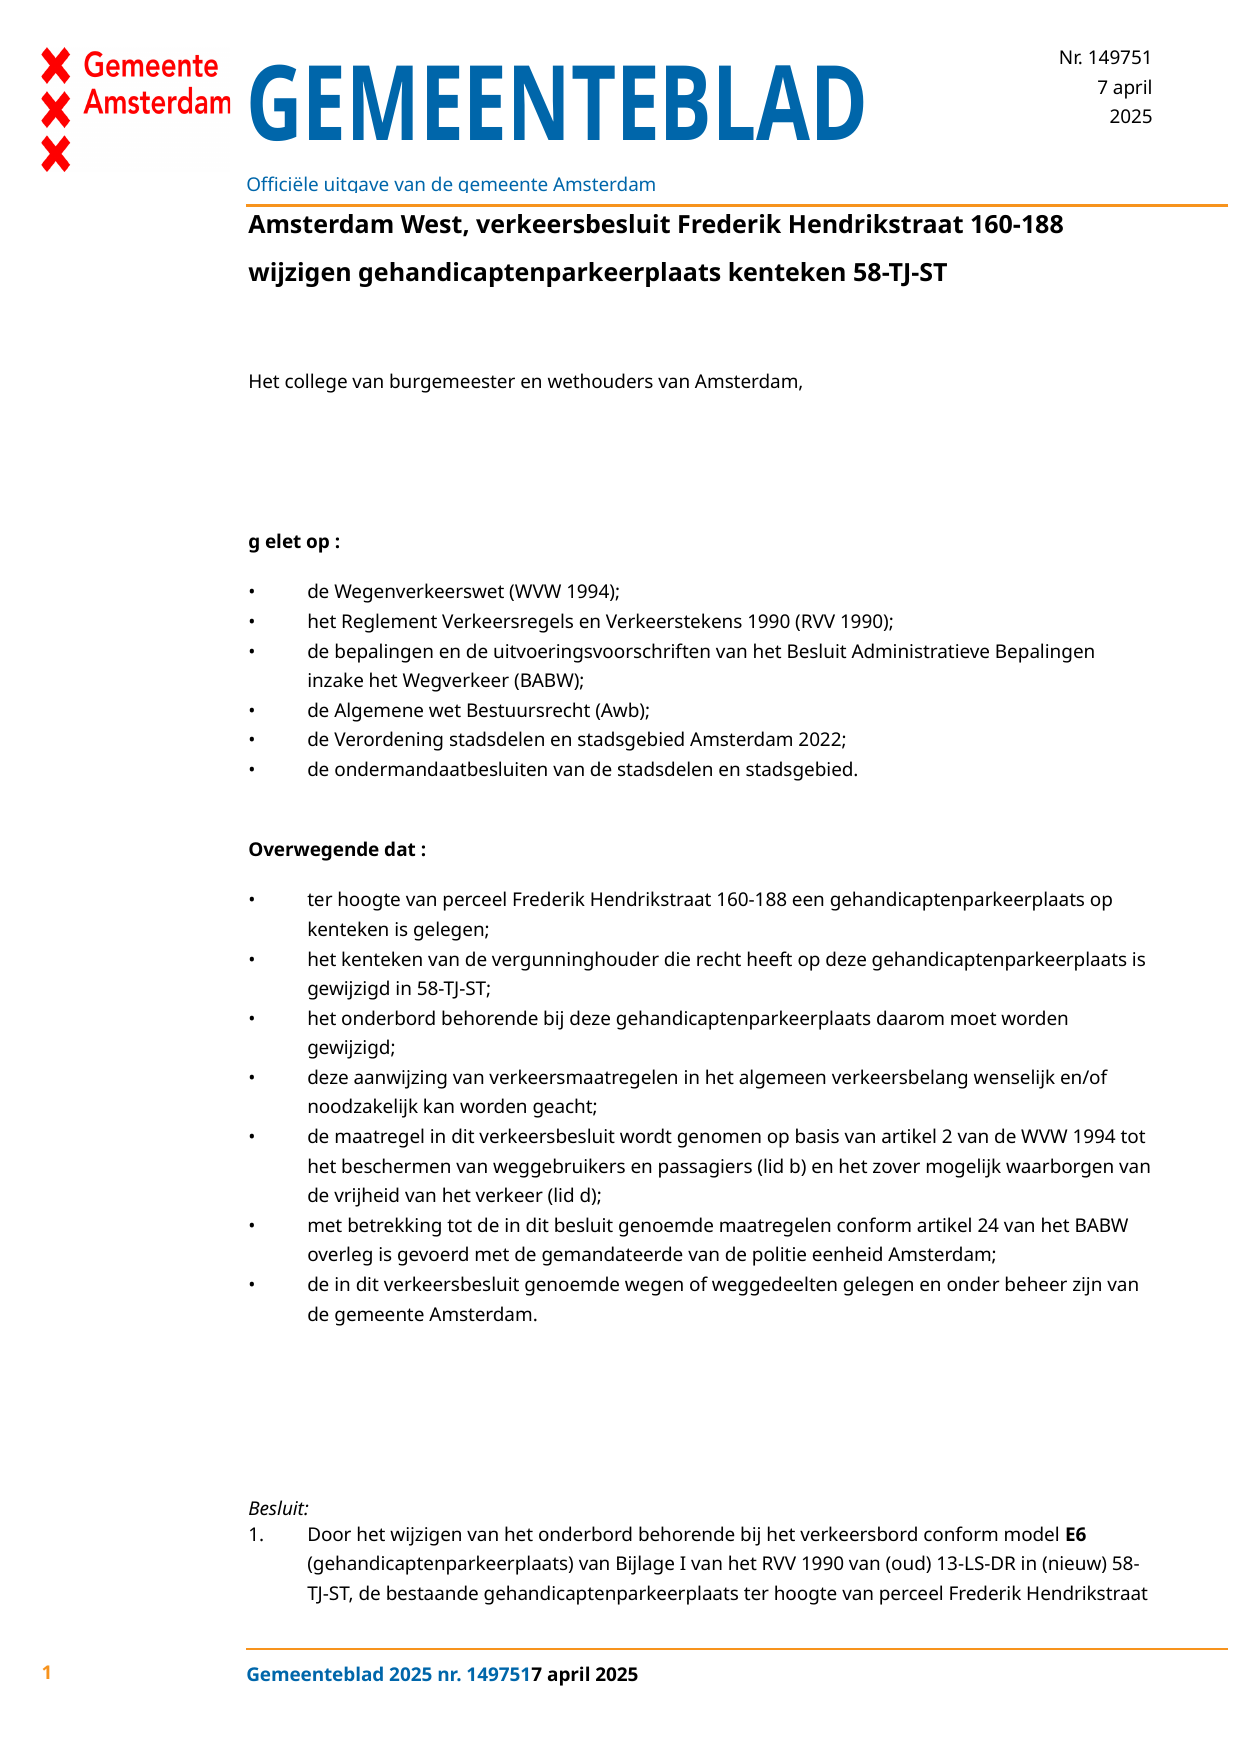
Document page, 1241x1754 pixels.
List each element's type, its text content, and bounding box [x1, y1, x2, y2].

list met betrekking tot de in dit besluit genoemde maatregelen conform artikel 24 van het BABW overleg is gevoerd met de gemandateerde van de politie eenheid Amsterdam; [248, 1212, 1152, 1267]
text Het college van burgemeester en wethouders van Amsterdam, [248, 368, 1152, 394]
list de Wegenverkeerswet (WVW 1994); [248, 579, 1152, 604]
list Door het wijzigen van het onderbord behorende bij het verkeersbord conform model E6 (gehandicaptenparkeerplaats) van Bijlage I van het RVV 1990 van (oud) 13-LS-DR in (nieuw) 58-TJ-ST, de bestaande gehandicaptenparkeerplaats ter hoogte van perceel Frederik Hendrikstraat [248, 1521, 1152, 1606]
list het onderbord behorende bij deze gehandicaptenparkeerplaats daarom moet worden gewijzigd; [248, 1005, 1152, 1060]
text Amsterdam West, verkeersbesluit Frederik Hendrikstraat 160-188 wijzigen gehandicaptenparkeerplaats kenteken 58-TJ-ST [248, 207, 1152, 288]
list de in dit verkeersbesluit genoemde wegen of weggedeelten gelegen en onder beheer zijn van de gemeente Amsterdam. [248, 1271, 1152, 1326]
list deze aanwijzing van verkeersmaatregelen in het algemeen verkeersbelang wenselijk en/of noodzakelijk kan worden geacht; [248, 1064, 1152, 1119]
list de maatregel in dit verkeersbesluit wordt genomen op basis van artikel 2 van de WVW 1994 tot het beschermen van weggebruikers en passagiers (lid b) en het zover mogelijk waarborgen van de vrijheid van het verkeer (lid d); [248, 1123, 1152, 1208]
list ter hoogte van perceel Frederik Hendrikstraat 160-188 een gehandicaptenparkeerplaats op kenteken is gelegen; [248, 887, 1152, 942]
list het kenteken van de vergunninghouder die recht heeft op deze gehandicaptenparkeerplaats is gewijzigd in 58-TJ-ST; [248, 946, 1152, 1001]
picture [41, 47, 231, 172]
list de ondermandaatbesluiten van de stadsdelen en stadsgebied. [248, 756, 1152, 782]
list de Algemene wet Bestuursrecht (Awb); [248, 697, 1152, 723]
list de bepalingen en de uitvoeringsvoorschriften van het Besluit Administratieve Bepalingen inzake het Wegverkeer (BABW); [248, 638, 1152, 693]
list de Verordening stadsdelen en stadsgebied Amsterdam 2022; [248, 727, 1152, 752]
text Besluit: [248, 1495, 1152, 1521]
list het Reglement Verkeersregels en Verkeerstekens 1990 (RVV 1990); [248, 608, 1152, 634]
text Overwegende dat : [248, 836, 1152, 862]
text g elet op : [248, 528, 1152, 554]
